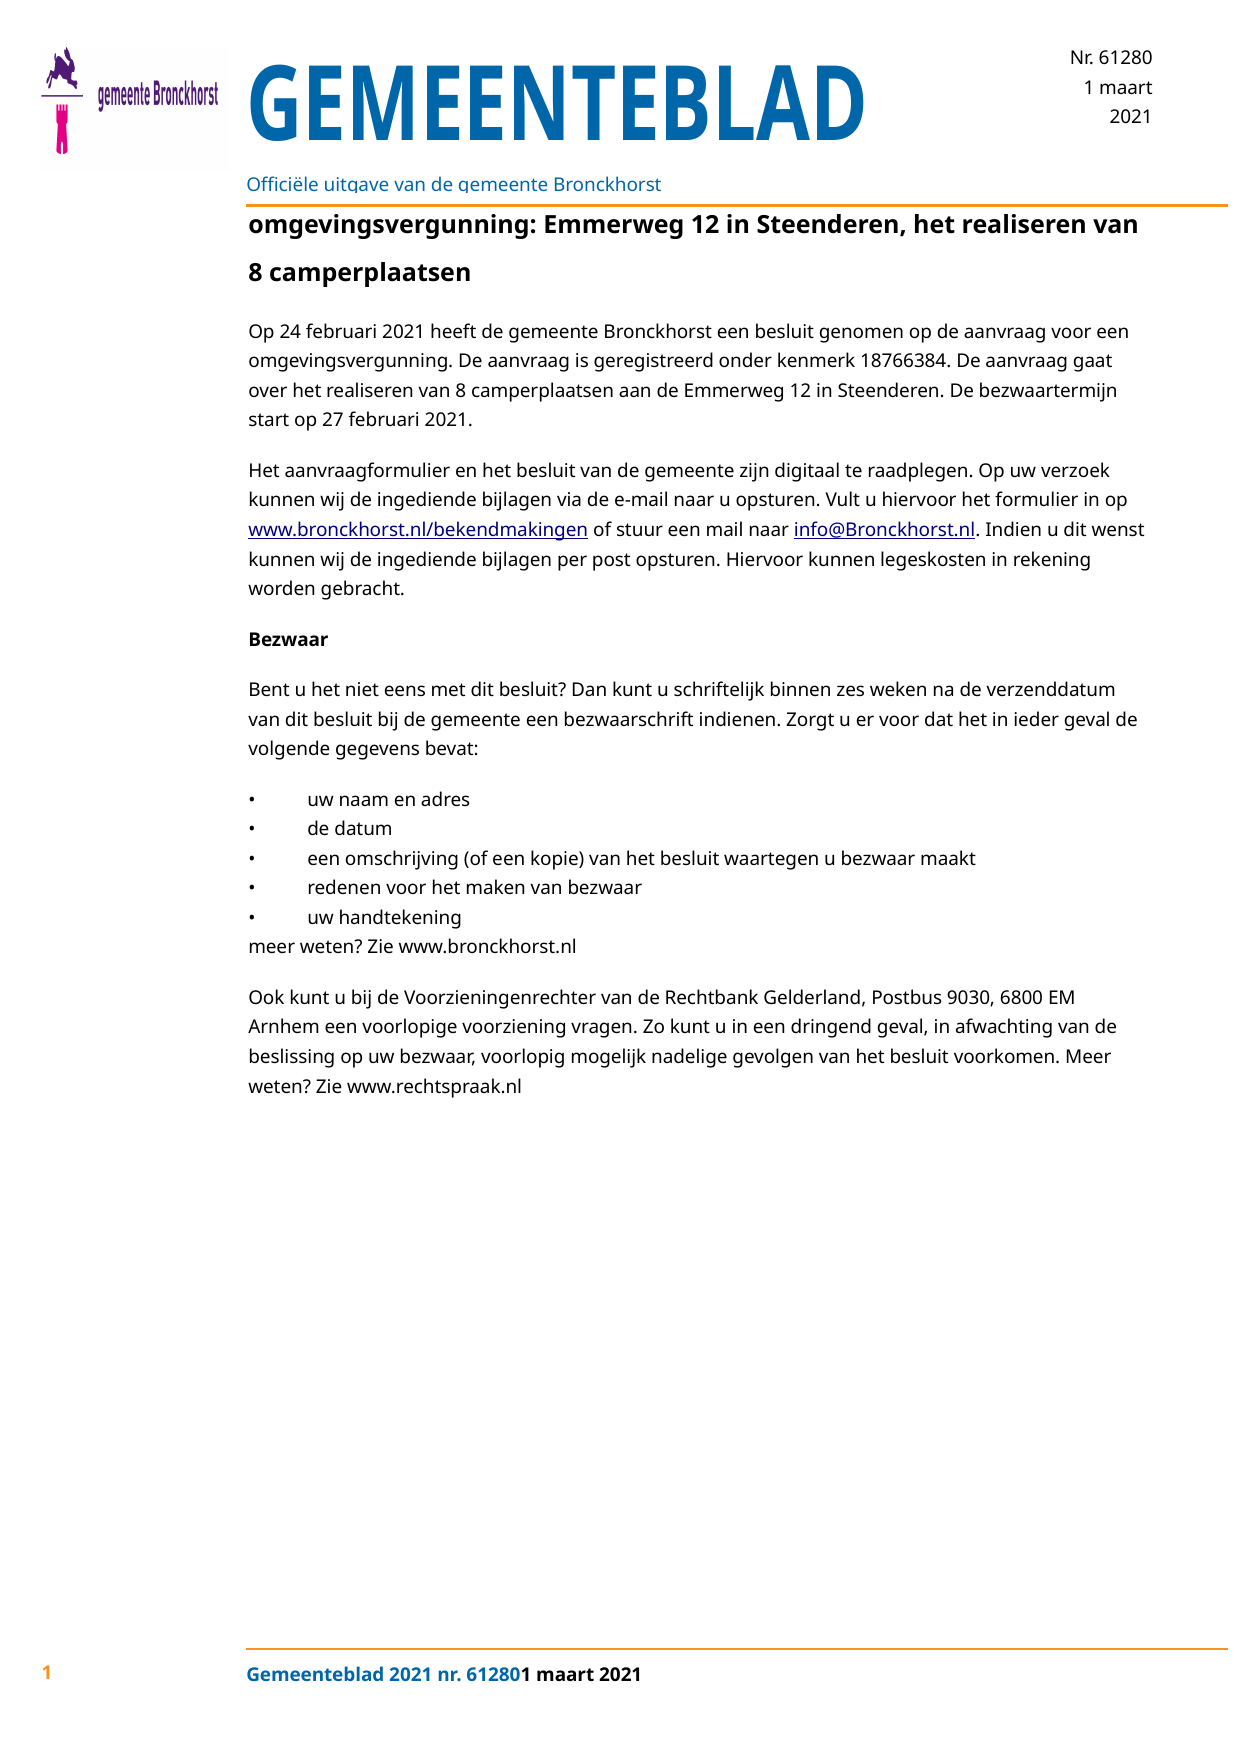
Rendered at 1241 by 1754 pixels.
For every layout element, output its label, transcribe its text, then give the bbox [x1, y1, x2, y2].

picture [41, 47, 231, 172]
list uw naam en adres [248, 786, 1152, 812]
text Op 24 februari 2021 heeft de gemeente Bronckhorst een besluit genomen op de aanvraag voor een omgevingsvergunning. De aanvraag is geregistreerd onder kenmerk 18766384. De aanvraag gaat over het realiseren van 8 camperplaatsen aan de Emmerweg 12 in Steenderen. De bezwaartermijn start op 27 februari 2021. [248, 318, 1152, 432]
text meer weten? Zie www.bronckhorst.nl [248, 934, 1152, 959]
list redenen voor het maken van bezwaar [248, 874, 1152, 900]
text Het aanvraagformulier en het besluit van de gemeente zijn digitaal te raadplegen. Op uw verzoek kunnen wij de ingediende bijlagen via de e-mail naar u opsturen. Vult u hiervoor het formulier in op www.bronckhorst.nl/bekendmakingen of stuur een mail naar info@Bronckhorst.nl. Indien u dit wenst kunnen wij de ingediende bijlagen per post opsturen. Hiervoor kunnen legeskosten in rekening worden gebracht. [248, 457, 1152, 601]
list een omschrijving (of een kopie) van het besluit waartegen u bezwaar maakt [248, 845, 1152, 871]
text Ook kunt u bij de Voorzieningenrechter van de Rechtbank Gelderland, Postbus 9030, 6800 EM Arnhem een voorlopige voorziening vragen. Zo kunt u in een dringend geval, in afwachting van de beslissing op uw bezwaar, voorlopig mogelijk nadelige gevolgen van het besluit voorkomen. Meer weten? Zie www.rechtspraak.nl [248, 984, 1152, 1099]
text omgevingsvergunning: Emmerweg 12 in Steenderen, het realiseren van 8 camperplaatsen [248, 207, 1152, 288]
text Bezwaar [248, 626, 1152, 652]
list de datum [248, 815, 1152, 841]
list uw handtekening [248, 904, 1152, 930]
text Bent u het niet eens met dit besluit? Dan kunt u schriftelijk binnen zes weken na de verzenddatum van dit besluit bij de gemeente een bezwaarschrift indienen. Zorgt u er voor dat het in ieder geval de volgende gegevens bevat: [248, 676, 1152, 761]
